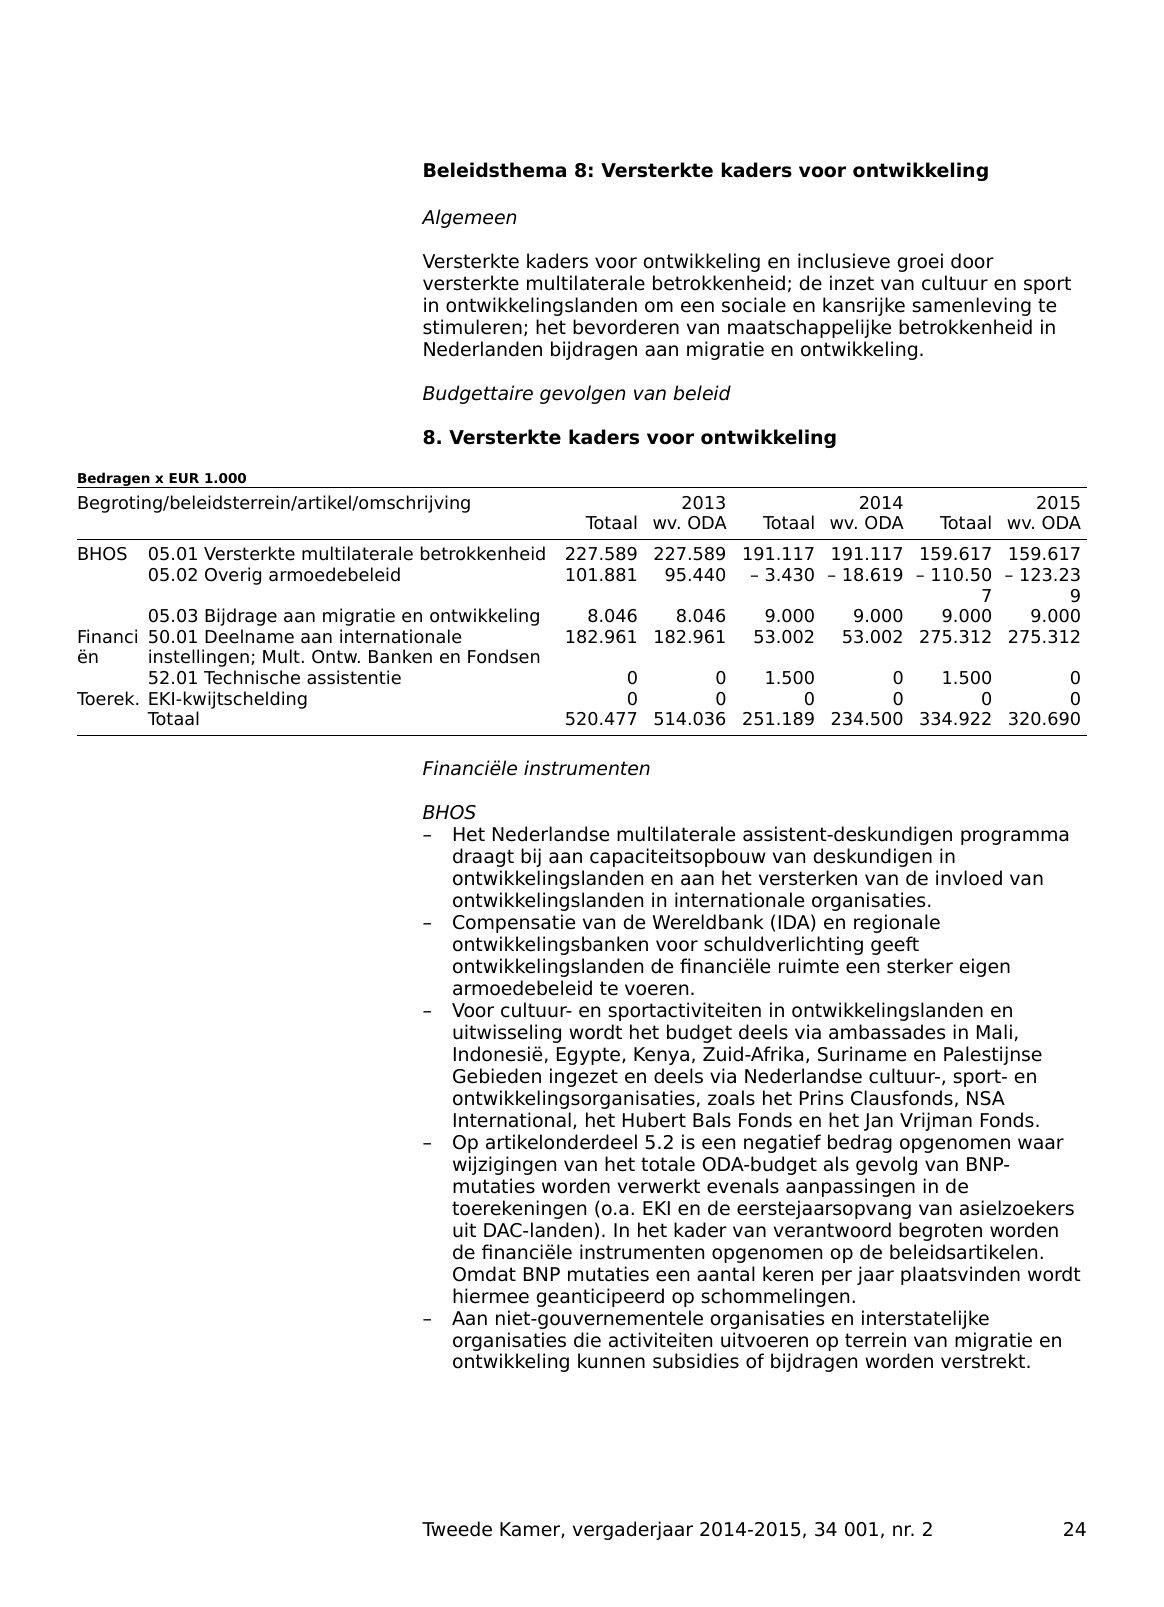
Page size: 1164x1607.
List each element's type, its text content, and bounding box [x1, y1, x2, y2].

table_cell [77, 565, 142, 606]
table_cell wv. ODA [644, 513, 732, 538]
table_cell wv. ODA [998, 513, 1087, 538]
text Versterkte kaders voor ontwikkeling en inclusieve groei door versterkte multilaterale betrokkenheid; de inzet van cultuur en sport in ontwikkelingslanden om een sociale en kansrijke samenleving te stimuleren; het bevorderen van maatschappelijke betrokkenheid in Nederlanden bijdragen aan migratie en ontwikkeling. [422, 251, 1087, 361]
table_cell 159.617 [909, 540, 998, 565]
text – Aan niet-gouvernementele organisaties en interstatelijke organisaties die activiteiten uitvoeren op terrein van migratie en ontwikkeling kunnen subsidies of bijdragen worden verstrekt. [422, 1307, 1087, 1373]
table_cell Totaal [142, 709, 555, 734]
table_cell 1.500 [732, 668, 821, 689]
subtitle Algemeen [422, 207, 1087, 229]
table_cell [77, 668, 142, 689]
table_cell – 123.239 [998, 565, 1087, 606]
table_cell – 3.430 [732, 565, 821, 606]
table_cell 0 [998, 689, 1087, 709]
text – Het Nederlandse multilaterale assistent-deskundigen programma draagt bij aan capaciteitsopbouw van deskundigen in ontwikkelingslanden en aan het versterken van de invloed van ontwikkelingslanden in internationale organisaties. [422, 824, 1087, 912]
table_cell [142, 513, 555, 538]
table_header Bedragen x EUR 1.000 [77, 471, 1087, 487]
table_cell 227.589 [555, 540, 644, 565]
table_cell 0 [821, 689, 909, 709]
table_cell 0 [555, 689, 644, 709]
table_cell 05.01 Versterkte multilaterale betrokkenheid [142, 540, 555, 565]
subtitle Budgettaire gevolgen van beleid [422, 383, 1087, 405]
subtitle Beleidsthema 8: Versterkte kaders voor ontwikkeling [422, 160, 1087, 182]
table_cell 520.477 [555, 709, 644, 734]
text – Compensatie van de Wereldbank (IDA) en regionale ontwikkelingsbanken voor schuldverlichting geeft ontwikkelingslanden de financiële ruimte een sterker eigen armoedebeleid te voeren. [422, 912, 1087, 1000]
subtitle Financiële instrumenten [422, 758, 1087, 780]
table_cell [77, 606, 142, 627]
table_cell 159.617 [998, 540, 1087, 565]
table_cell 191.117 [821, 540, 909, 565]
text – Op artikelonderdeel 5.2 is een negatief bedrag opgenomen waar wijzigingen van het totale ODA-budget als gevolg van BNP-mutaties worden verwerkt evenals aanpassingen in de toerekeningen (o.a. EKI en de eerstejaarsopvang van asielzoekers uit DAC-landen). In het kader van verantwoord begroten worden de financiële instrumenten opgenomen op de beleidsartikelen. Omdat BNP mutaties een aantal keren per jaar plaatsvinden wordt hiermee geanticipeerd op schommelingen. [422, 1132, 1087, 1307]
table_cell Begroting/beleidsterrein/artikel/omschrijving [77, 488, 555, 513]
table_cell 0 [555, 668, 644, 689]
table_cell 05.02 Overig armoedebeleid [142, 565, 555, 606]
table_cell 95.440 [644, 565, 732, 606]
table_cell 9.000 [909, 606, 998, 627]
table_cell 275.312 [909, 627, 998, 668]
table_cell Totaal [555, 513, 644, 538]
table_cell 1.500 [909, 668, 998, 689]
table_cell 8.046 [644, 606, 732, 627]
table_cell 0 [909, 689, 998, 709]
table_cell 53.002 [821, 627, 909, 668]
table_cell [77, 709, 142, 734]
table_cell – 18.619 [821, 565, 909, 606]
table_cell Totaal [909, 513, 998, 538]
table_cell 9.000 [998, 606, 1087, 627]
table_cell 2015 [909, 488, 1087, 513]
table_cell Financiën [77, 627, 142, 668]
table_cell 275.312 [998, 627, 1087, 668]
table_cell 2014 [732, 488, 909, 513]
table_cell 9.000 [821, 606, 909, 627]
table_cell Totaal [732, 513, 821, 538]
table_cell 514.036 [644, 709, 732, 734]
table_cell 50.01 Deelname aan internationale instellingen; Mult. Ontw. Banken en Fondsen [142, 627, 555, 668]
table_cell BHOS [77, 540, 142, 565]
table_cell 52.01 Technische assistentie [142, 668, 555, 689]
table_cell 0 [644, 689, 732, 709]
table_cell 227.589 [644, 540, 732, 565]
table_cell 251.189 [732, 709, 821, 734]
table_cell wv. ODA [821, 513, 909, 538]
table_cell 334.922 [909, 709, 998, 734]
subtitle BHOS [422, 802, 1087, 824]
table_cell 182.961 [555, 627, 644, 668]
table_cell EKI-kwijtschelding [142, 689, 555, 709]
table_cell 8.046 [555, 606, 644, 627]
subtitle 8. Versterkte kaders voor ontwikkeling [422, 427, 1087, 449]
table_cell 182.961 [644, 627, 732, 668]
table_cell 101.881 [555, 565, 644, 606]
table_cell 320.690 [998, 709, 1087, 734]
table_cell Toerek. [77, 689, 142, 709]
table_cell 9.000 [732, 606, 821, 627]
text – Voor cultuur- en sportactiviteiten in ontwikkelingslanden en uitwisseling wordt het budget deels via ambassades in Mali, Indonesië, Egypte, Kenya, Zuid-Afrika, Suriname en Palestijnse Gebieden ingezet en deels via Nederlandse cultuur-, sport- en ontwikkelingsorganisaties, zoals het Prins Clausfonds, NSA International, het Hubert Bals Fonds en het Jan Vrijman Fonds. [422, 1000, 1087, 1132]
table_cell 2013 [555, 488, 732, 513]
table_cell [77, 513, 142, 538]
table_cell 191.117 [732, 540, 821, 565]
table_cell 0 [732, 689, 821, 709]
table_cell – 110.507 [909, 565, 998, 606]
table_cell 234.500 [821, 709, 909, 734]
table_cell 0 [644, 668, 732, 689]
table_cell 0 [821, 668, 909, 689]
table_cell 05.03 Bijdrage aan migratie en ontwikkeling [142, 606, 555, 627]
table_cell 0 [998, 668, 1087, 689]
table_cell 53.002 [732, 627, 821, 668]
